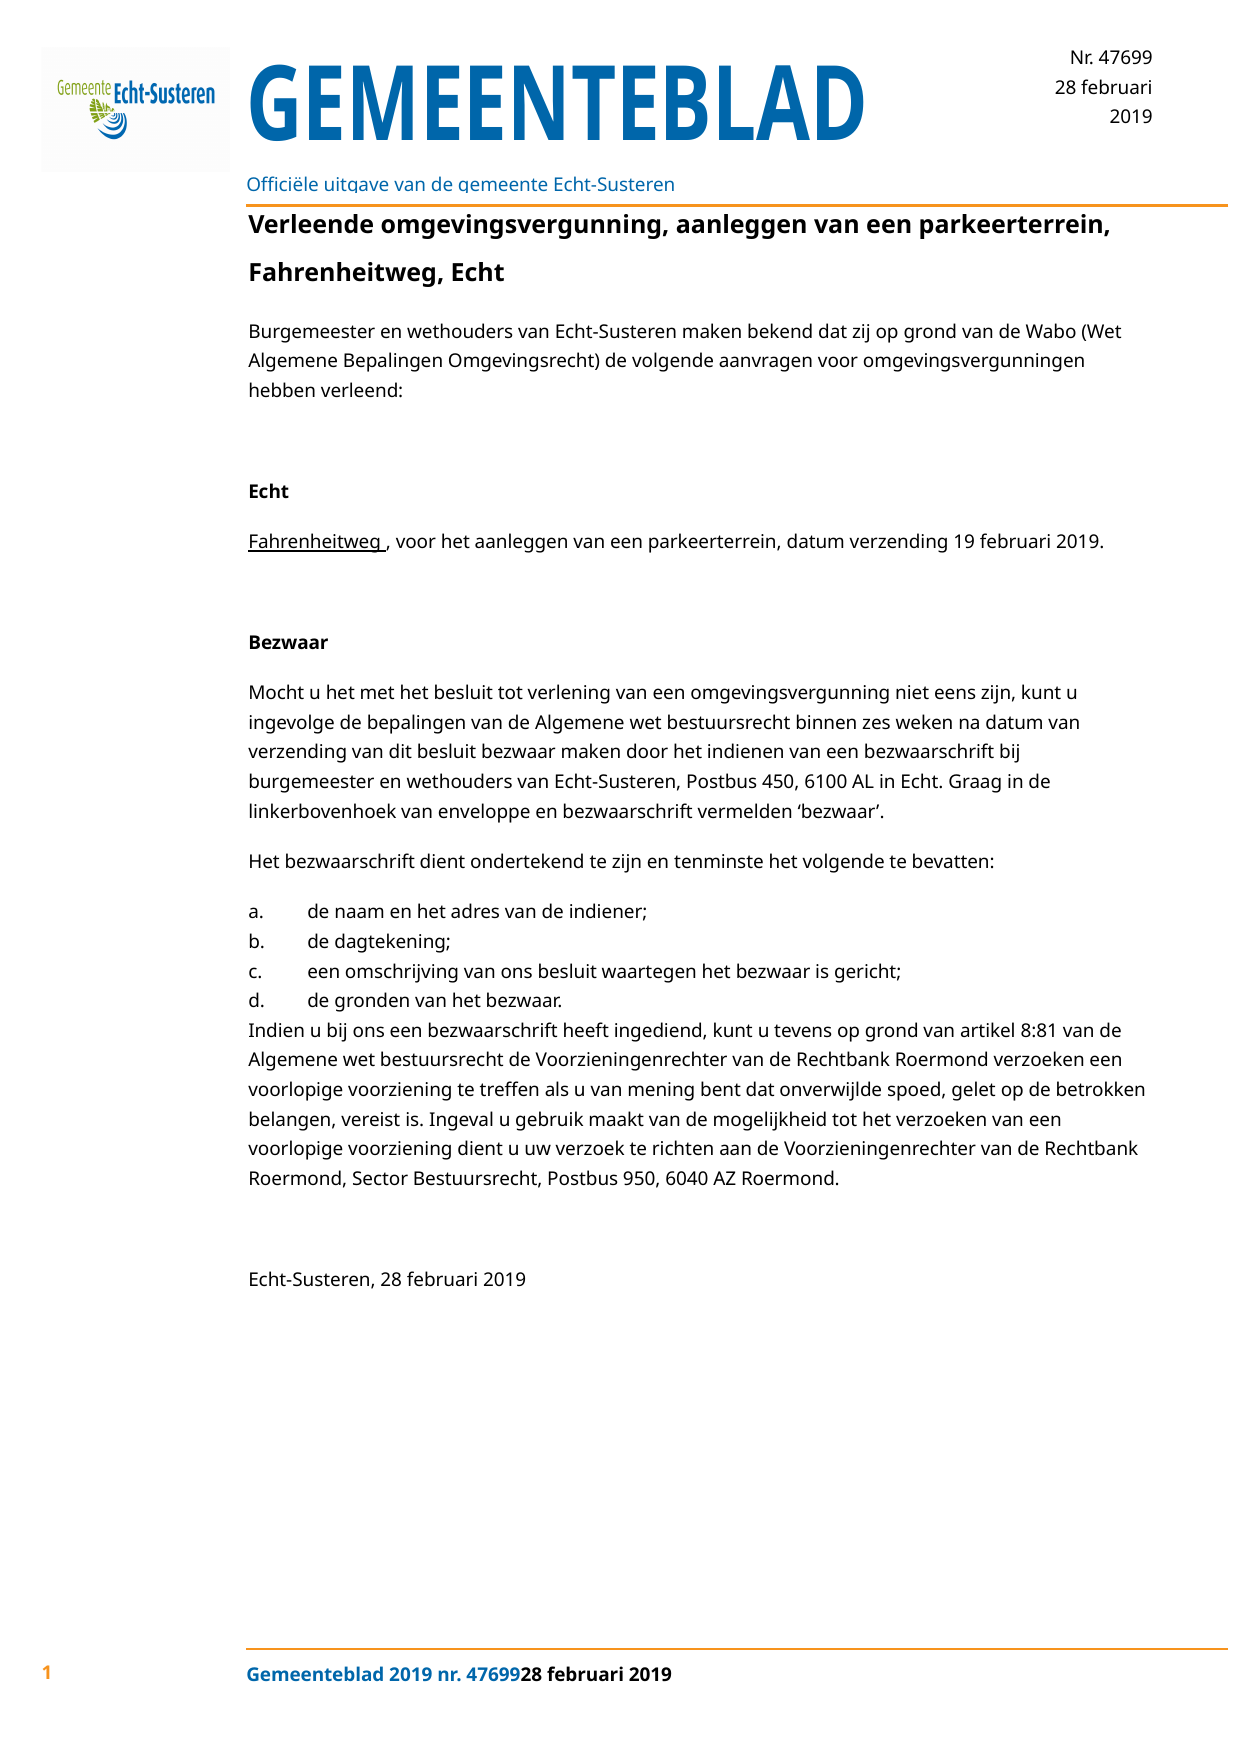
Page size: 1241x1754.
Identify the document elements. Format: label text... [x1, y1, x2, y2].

text Mocht u het met het besluit tot verlening van een omgevingsvergunning niet eens zijn, kunt u ingevolge de bepalingen van de Algemene wet bestuursrecht binnen zes weken na datum van verzending van dit besluit bezwaar maken door het indienen van een bezwaarschrift bij burgemeester en wethouders van Echt-Susteren, Postbus 450, 6100 AL in Echt. Graag in de linkerbovenhoek van enveloppe en bezwaarschrift vermelden ‘bezwaar’. [248, 679, 1152, 824]
list een omschrijving van ons besluit waartegen het bezwaar is gericht; [248, 958, 1152, 984]
list de gronden van het bezwaar. [248, 987, 1152, 1013]
text Echt-Susteren, 28 februari 2019 [248, 1266, 1152, 1292]
list de naam en het adres van de indiener; [248, 899, 1152, 924]
text Echt [248, 478, 1152, 504]
text Het bezwaarschrift dient ondertekend te zijn en tenminste het volgende te bevatten: [248, 848, 1152, 874]
text Indien u bij ons een bezwaarschrift heeft ingediend, kunt u tevens op grond van artikel 8:81 van de Algemene wet bestuursrecht de Voorzieningenrechter van de Rechtbank Roermond verzoeken een voorlopige voorziening te treffen als u van mening bent dat onverwijlde spoed, gelet op de betrokken belangen, vereist is. Ingeval u gebruik maakt van de mogelijkheid tot het verzoeken van een voorlopige voorziening dient u uw verzoek te richten aan de Voorzieningenrechter van de Rechtbank Roermond, Sector Bestuursrecht, Postbus 950, 6040 AZ Roermond. [248, 1017, 1152, 1191]
text Verleende omgevingsvergunning, aanleggen van een parkeerterrein, Fahrenheitweg, Echt [248, 207, 1152, 288]
text Burgemeester en wethouders van Echt-Susteren maken bekend dat zij op grond van de Wabo (Wet Algemene Bepalingen Omgevingsrecht) de volgende aanvragen voor omgevingsvergunningen hebben verleend: [248, 318, 1152, 403]
list de dagtekening; [248, 928, 1152, 954]
picture [41, 47, 231, 172]
text Bezwaar [248, 629, 1152, 655]
text Fahrenheitweg , voor het aanleggen van een parkeerterrein, datum verzending 19 februari 2019. [248, 528, 1152, 554]
